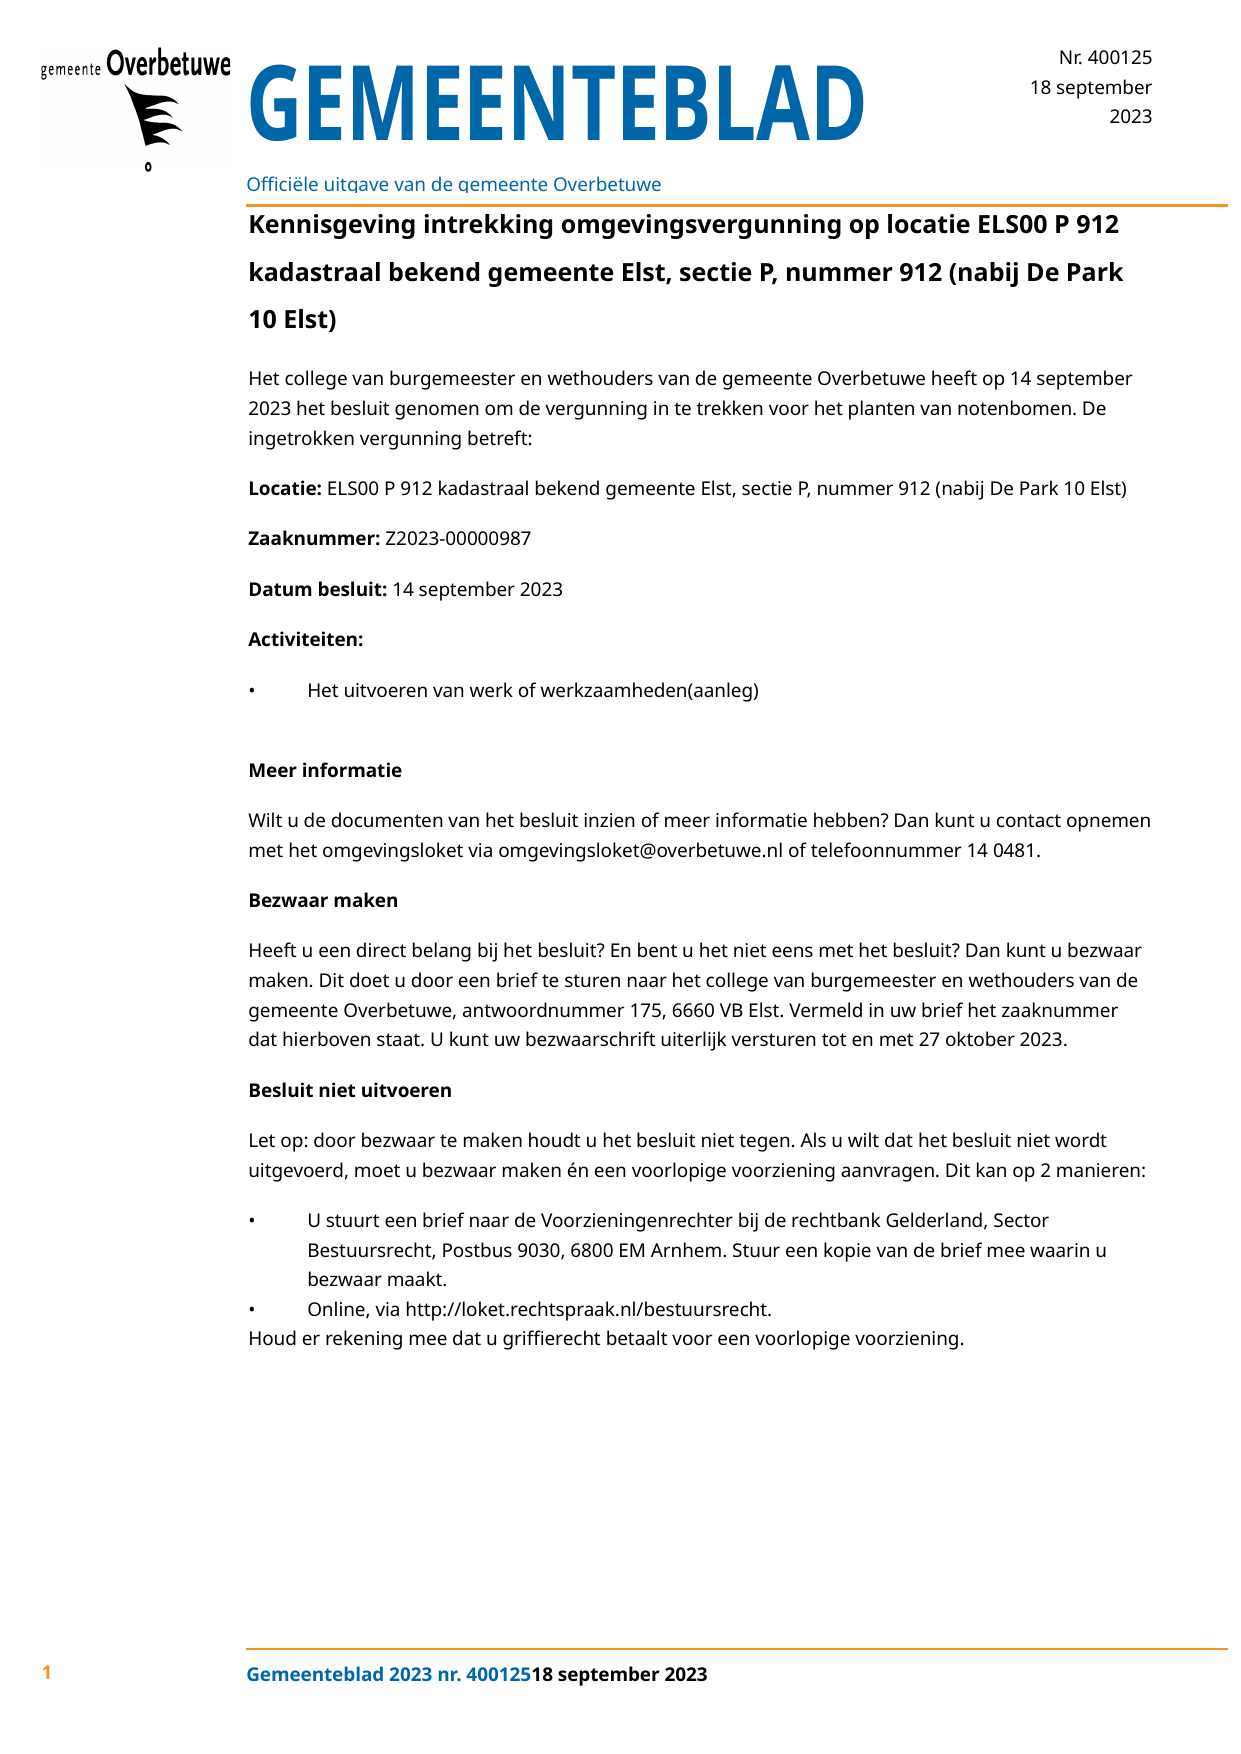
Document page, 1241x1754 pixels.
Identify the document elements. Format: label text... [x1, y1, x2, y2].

list Online, via http://loket.rechtspraak.nl/bestuursrecht. [248, 1296, 1152, 1322]
list U stuurt een brief naar de Voorzieningenrechter bij de rechtbank Gelderland, Sector Bestuursrecht, Postbus 9030, 6800 EM Arnhem. Stuur een kopie van de brief mee waarin u bezwaar maakt. [248, 1207, 1152, 1292]
text Kennisgeving intrekking omgevingsvergunning op locatie ELS00 P 912 kadastraal bekend gemeente Elst, sectie P, nummer 912 (nabij De Park 10 Elst) [248, 207, 1152, 336]
text Locatie: ELS00 P 912 kadastraal bekend gemeente Elst, sectie P, nummer 912 (nabij De Park 10 Elst) [248, 475, 1152, 501]
text Activiteiten: [248, 626, 1152, 652]
text Houd er rekening mee dat u griffierecht betaalt voor een voorlopige voorziening. [248, 1326, 1152, 1351]
picture [41, 47, 231, 172]
text Meer informatie [248, 757, 1152, 782]
text Besluit niet uitvoeren [248, 1077, 1152, 1102]
text Heeft u een direct belang bij het besluit? En bent u het niet eens met het besluit? Dan kunt u bezwaar maken. Dit doet u door een brief te sturen naar het college van burgemeester en wethouders van de gemeente Overbetuwe, antwoordnummer 175, 6660 VB Elst. Vermeld in uw brief het zaaknummer dat hierboven staat. U kunt uw bezwaarschrift uiterlijk versturen tot en met 27 oktober 2023. [248, 938, 1152, 1052]
list Het uitvoeren van werk of werkzaamheden(aanleg) [248, 677, 1152, 702]
text Het college van burgemeester en wethouders van de gemeente Overbetuwe heeft op 14 september 2023 het besluit genomen om de vergunning in te trekken voor het planten van notenbomen. De ingetrokken vergunning betreft: [248, 366, 1152, 450]
text Bezwaar maken [248, 887, 1152, 913]
text Let op: door bezwaar te maken houdt u het besluit niet tegen. Als u wilt dat het besluit niet wordt uitgevoerd, moet u bezwaar maken én een voorlopige voorziening aanvragen. Dit kan op 2 manieren: [248, 1127, 1152, 1182]
text Zaaknummer: Z2023-00000987 [248, 526, 1152, 551]
text Wilt u de documenten van het besluit inzien of meer informatie hebben? Dan kunt u contact opnemen met het omgevingsloket via omgevingsloket@overbetuwe.nl of telefoonnummer 14 0481. [248, 807, 1152, 862]
text Datum besluit: 14 september 2023 [248, 576, 1152, 602]
